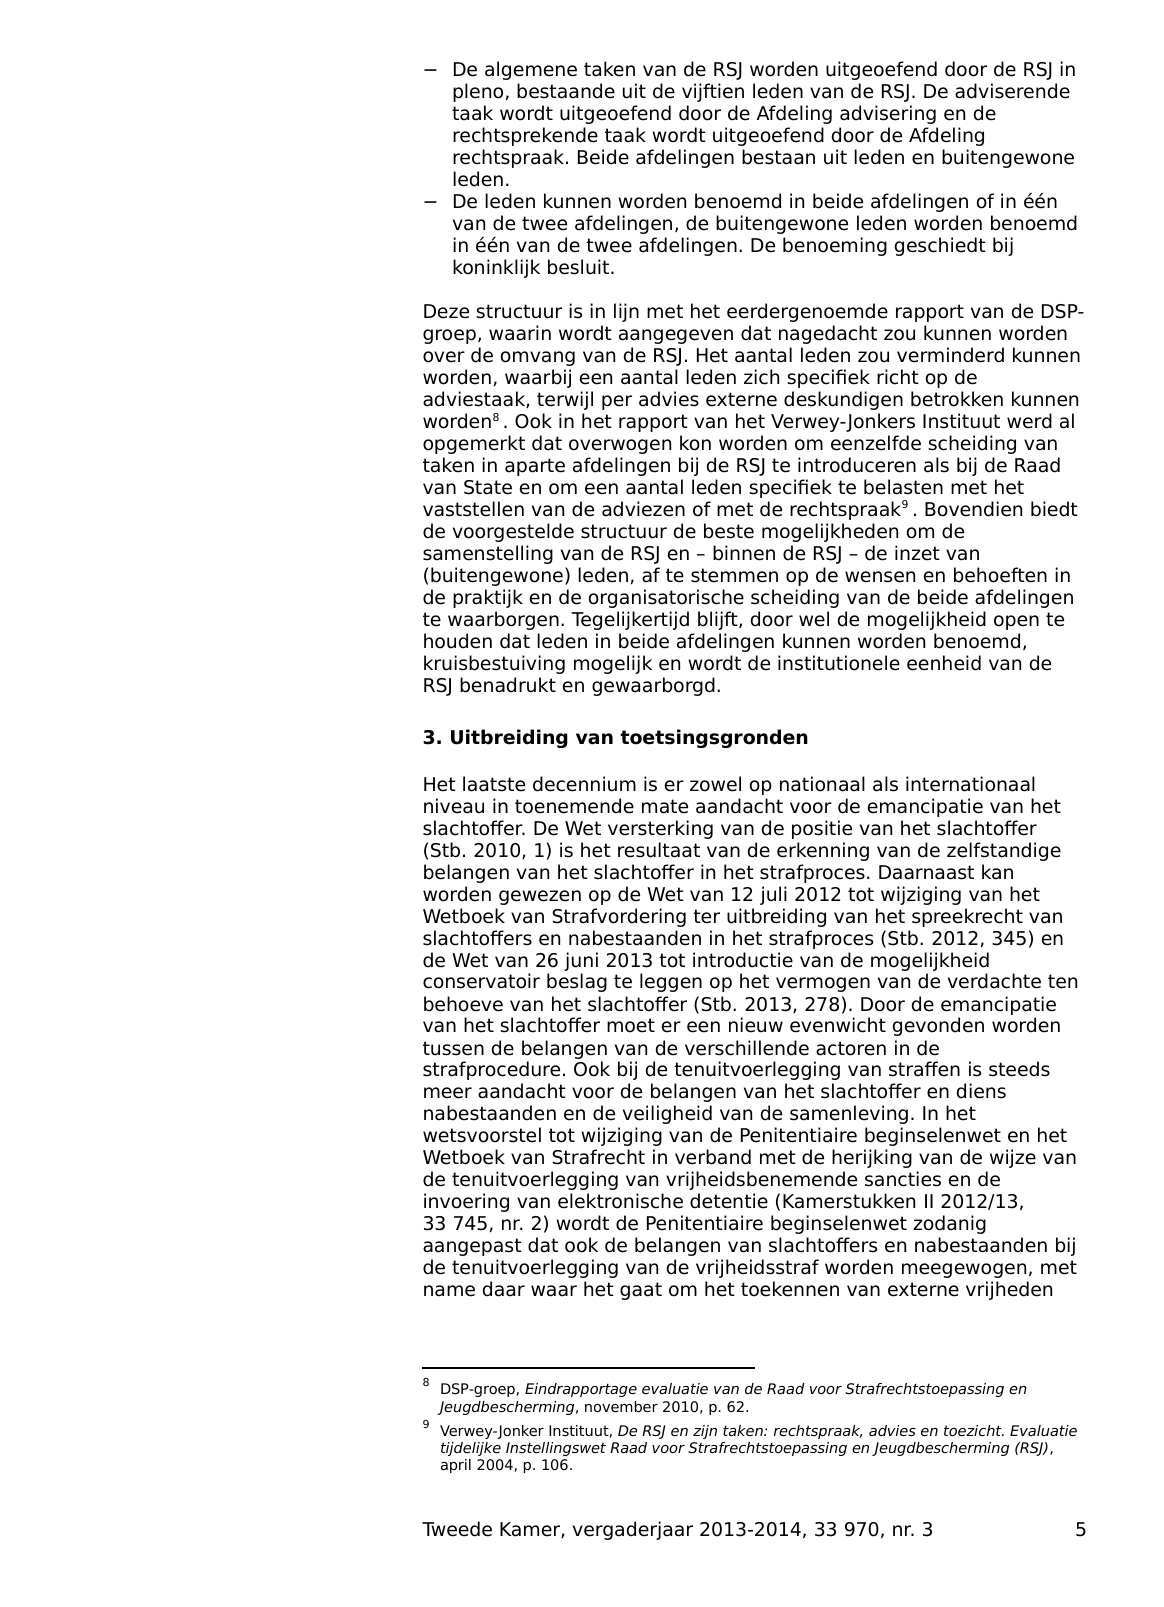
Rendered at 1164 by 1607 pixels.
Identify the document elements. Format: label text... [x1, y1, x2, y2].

text Het laatste decennium is er zowel op nationaal als internationaal niveau in toenemende mate aandacht voor de emancipatie van het slachtoffer. De Wet versterking van de positie van het slachtoffer (Stb. 2010, 1) is het resultaat van de erkenning van de zelfstandige belangen van het slachtoffer in het strafproces. Daarnaast kan worden gewezen op de Wet van 12 juli 2012 tot wijziging van het Wetboek van Strafvordering ter uitbreiding van het spreekrecht van slachtoffers en nabestaanden in het strafproces (Stb. 2012, 345) en de Wet van 26 juni 2013 tot introductie van de mogelijkheid conservatoir beslag te leggen op het vermogen van de verdachte ten behoeve van het slachtoffer (Stb. 2013, 278). Door de emancipatie van het slachtoffer moet er een nieuw evenwicht gevonden worden tussen de belangen van de verschillende actoren in de strafprocedure. Ook bij de tenuitvoerlegging van straffen is steeds meer aandacht voor de belangen van het slachtoffer en diens nabestaanden en de veiligheid van de samenleving. In het wetsvoorstel tot wijziging van de Penitentiaire beginselenwet en het Wetboek van Strafrecht in verband met de herijking van de wijze van de tenuitvoerlegging van vrijheidsbenemende sancties en de invoering van elektronische detentie (Kamerstukken II 2012/13, 33 745, nr. 2) wordt de Penitentiaire beginselenwet zodanig aangepast dat ook de belangen van slachtoffers en nabestaanden bij de tenuitvoerlegging van de vrijheidsstraf worden meegewogen, met name daar waar het gaat om het toekennen van externe vrijheden [422, 774, 1087, 1301]
text Verwey-Jonker Instituut, De RSJ en zijn taken: rechtspraak, advies en toezicht. Evaluatie tijdelijke Instellingswet Raad voor Strafrechtstoepassing en Jeugdbescherming (RSJ), april 2004, p. 106. [422, 1418, 1087, 1474]
text − De leden kunnen worden benoemd in beide afdelingen of in één van de twee afdelingen, de buitengewone leden worden benoemd in één van de twee afdelingen. De benoeming geschiedt bij koninklijk besluit. [422, 191, 1087, 279]
text DSP-groep, Eindrapportage evaluatie van de Raad voor Strafrechtstoepassing en Jeugdbescherming, november 2010, p. 62. [422, 1377, 1087, 1416]
subtitle 3. Uitbreiding van toetsingsgronden [422, 727, 1087, 749]
text − De algemene taken van de RSJ worden uitgeoefend door de RSJ in pleno, bestaande uit de vijftien leden van de RSJ. De adviserende taak wordt uitgeoefend door de Afdeling advisering en de rechtsprekende taak wordt uitgeoefend door de Afdeling rechtspraak. Beide afdelingen bestaan uit leden en buitengewone leden. [422, 59, 1087, 191]
text Deze structuur is in lijn met het eerdergenoemde rapport van de DSP-groep, waarin wordt aangegeven dat nagedacht zou kunnen worden over de omvang van de RSJ. Het aantal leden zou verminderd kunnen worden, waarbij een aantal leden zich specifiek richt op de adviestaak, terwijl per advies externe deskundigen betrokken kunnen worden. Ook in het rapport van het Verwey-Jonkers Instituut werd al opgemerkt dat overwogen kon worden om eenzelfde scheiding van taken in aparte afdelingen bij de RSJ te introduceren als bij de Raad van State en om een aantal leden specifiek te belasten met het vaststellen van de adviezen of met de rechtspraak. Bovendien biedt de voorgestelde structuur de beste mogelijkheden om de samenstelling van de RSJ en – binnen de RSJ – de inzet van (buitengewone) leden, af te stemmen op de wensen en behoeften in de praktijk en de organisatorische scheiding van de beide afdelingen te waarborgen. Tegelijkertijd blijft, door wel de mogelijkheid open te houden dat leden in beide afdelingen kunnen worden benoemd, kruisbestuiving mogelijk en wordt de institutionele eenheid van de RSJ benadrukt en gewaarborgd. [422, 301, 1087, 697]
